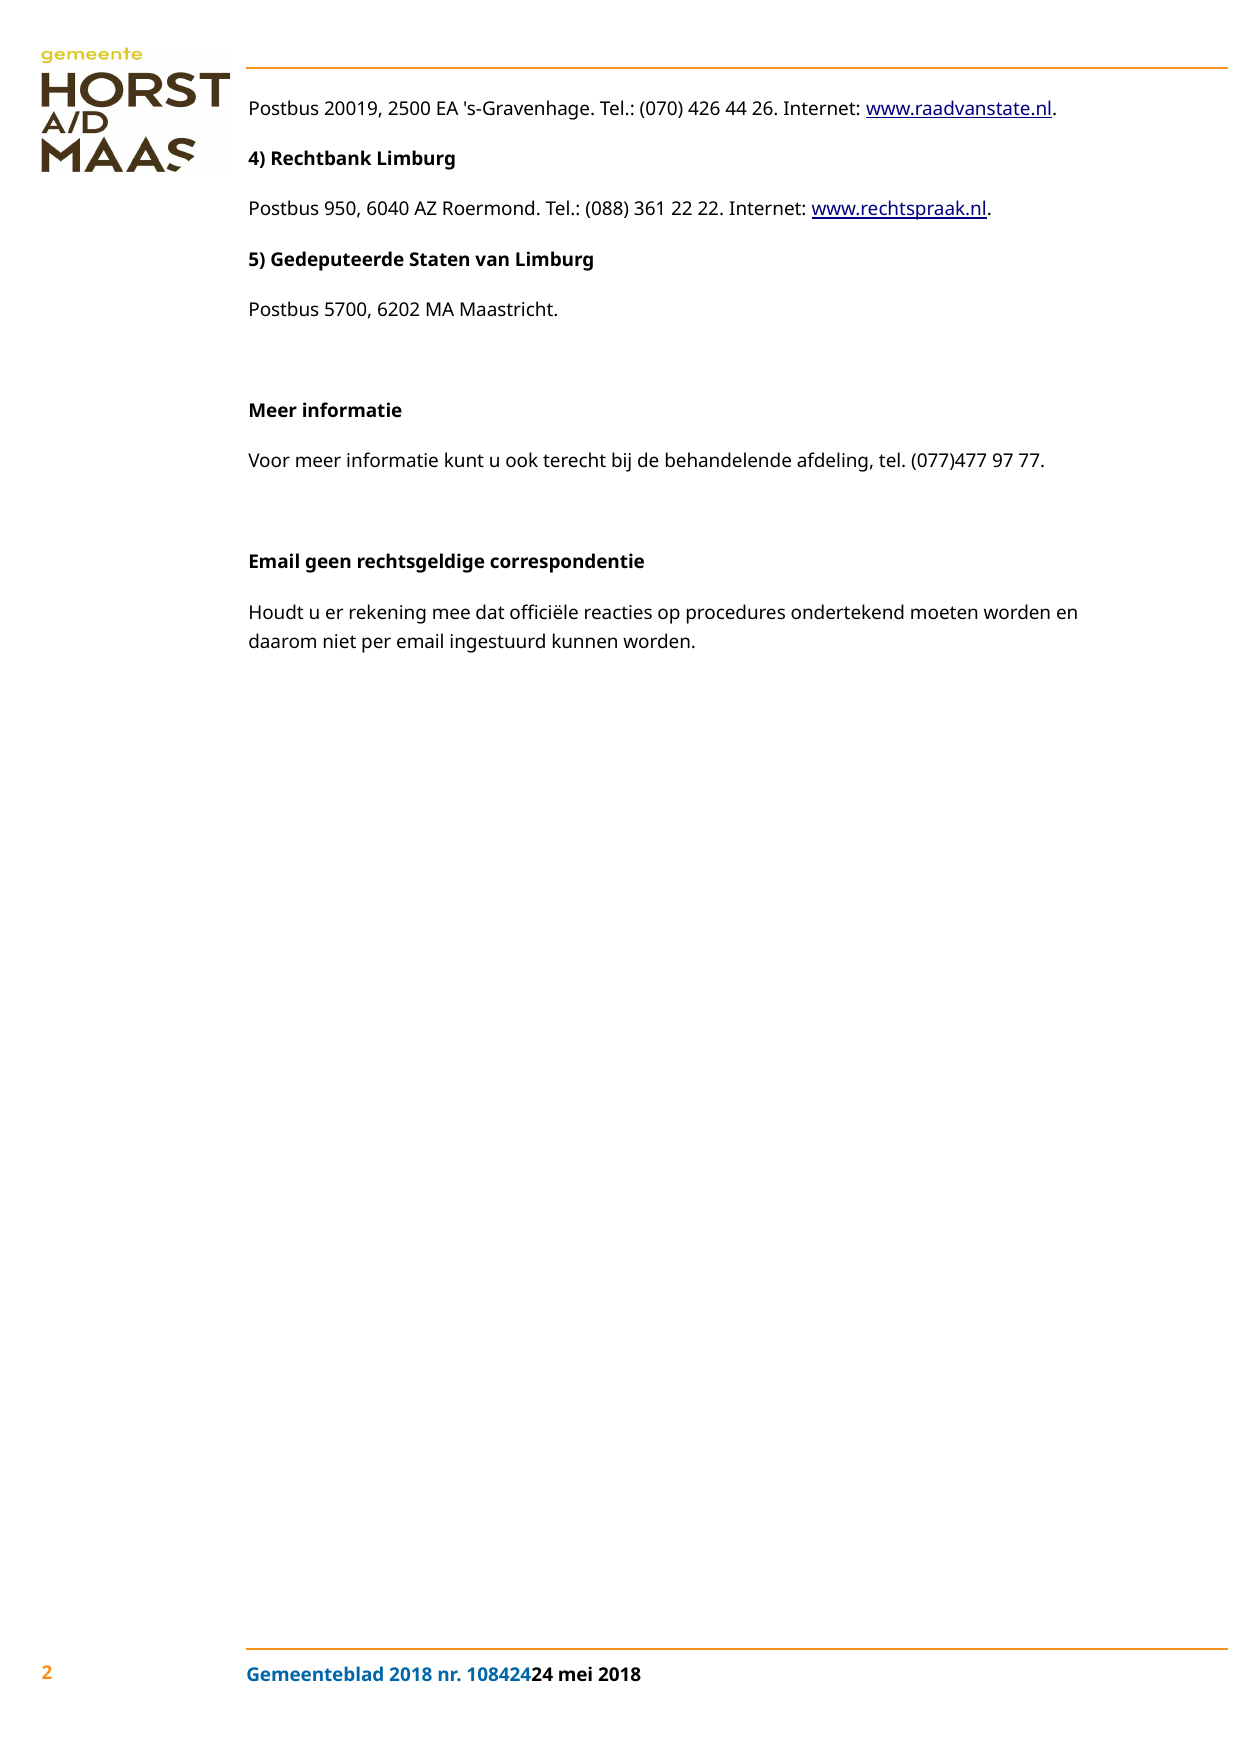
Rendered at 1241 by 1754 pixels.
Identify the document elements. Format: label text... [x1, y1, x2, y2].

text Voor meer informatie kunt u ook terecht bij de behandelende afdeling, tel. (077)477 97 77. [248, 448, 1152, 473]
text Email geen rechtsgeldige correspondentie [248, 548, 1152, 574]
text Postbus 20019, 2500 EA 's-Gravenhage. Tel.: (070) 426 44 26. Internet: www.raadvanstate.nl. [248, 95, 1152, 121]
text 5) Gedeputeerde Staten van Limburg [248, 246, 1152, 272]
text Postbus 950, 6040 AZ Roermond. Tel.: (088) 361 22 22. Internet: www.rechtspraak.nl. [248, 196, 1152, 221]
text Houdt u er rekening mee dat officiële reacties op procedures ondertekend moeten worden en daarom niet per email ingestuurd kunnen worden. [248, 599, 1152, 654]
text Postbus 5700, 6202 MA Maastricht. [248, 296, 1152, 322]
text Meer informatie [248, 397, 1152, 423]
text 4) Rechtbank Limburg [248, 145, 1152, 171]
picture [41, 47, 231, 172]
